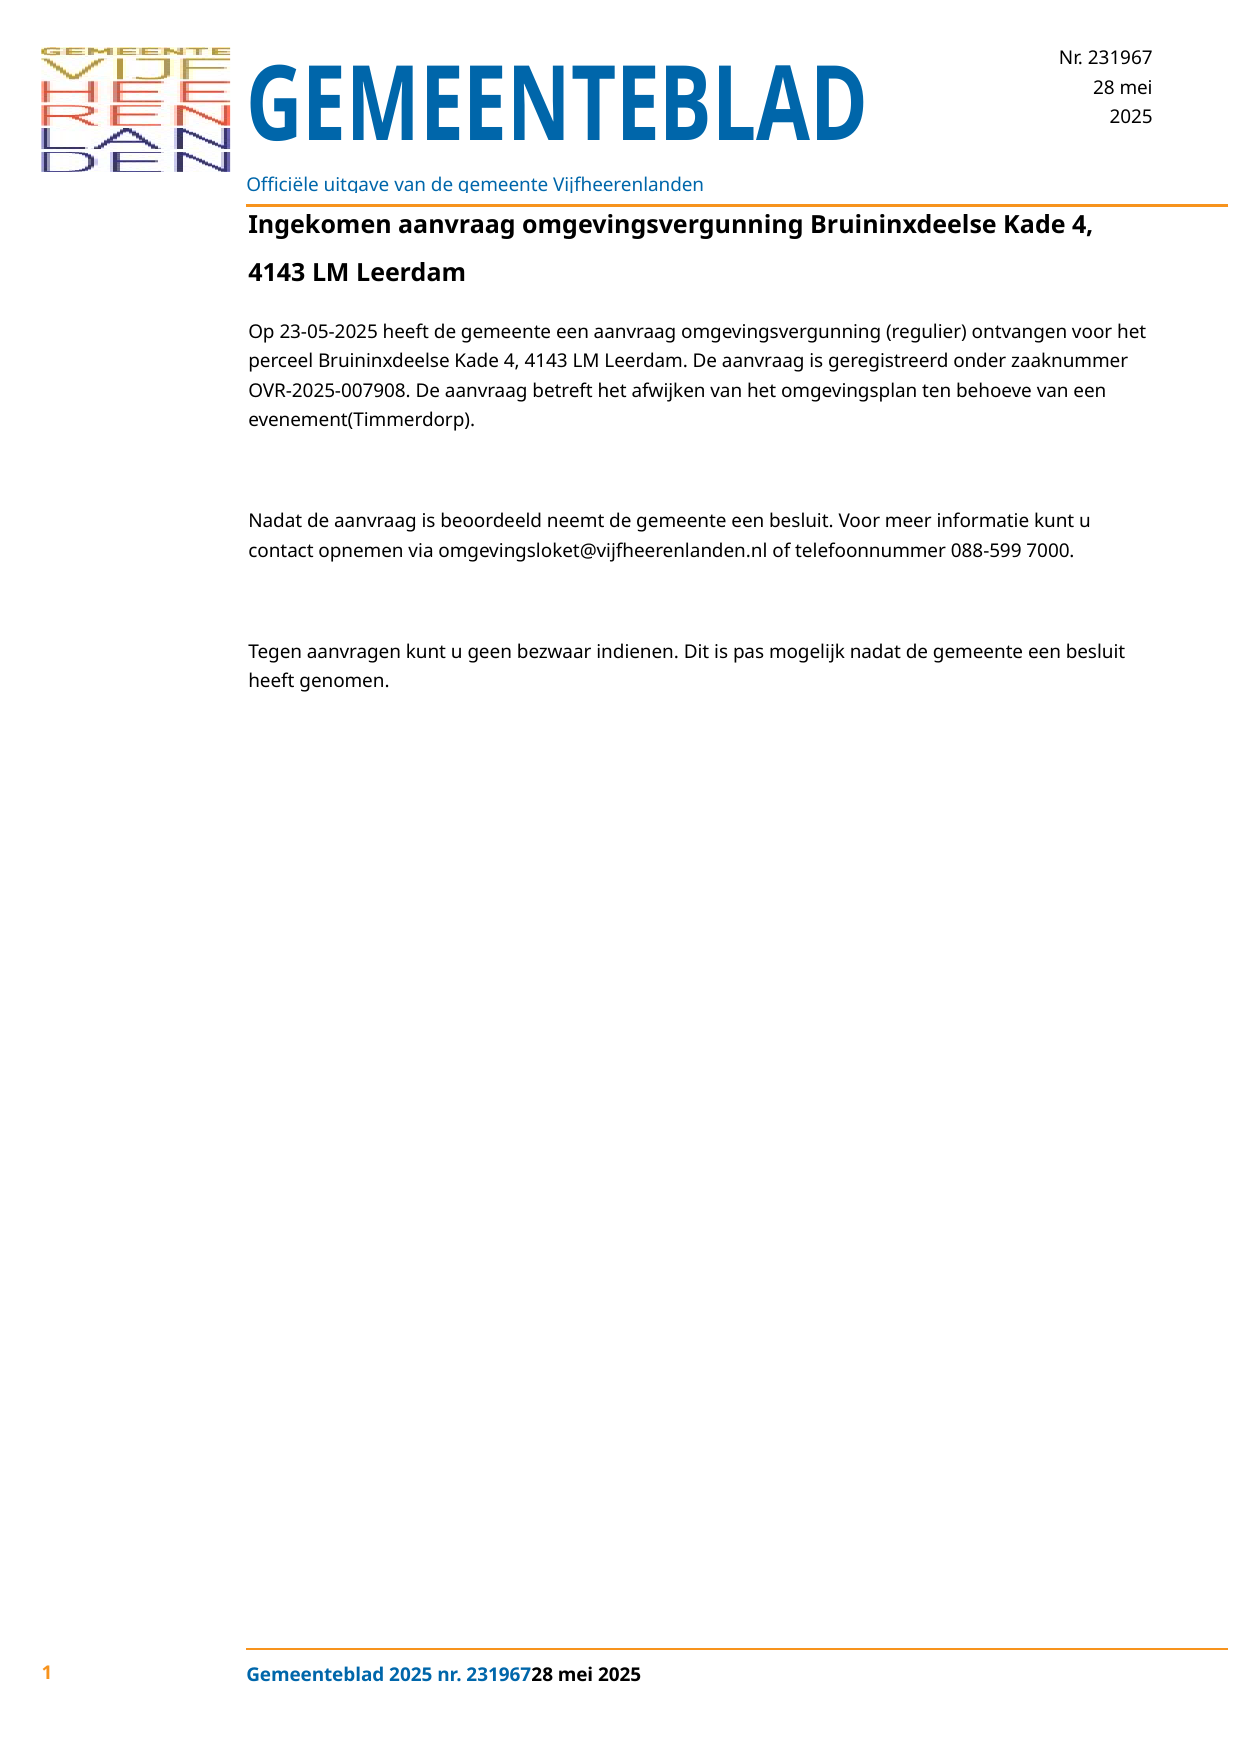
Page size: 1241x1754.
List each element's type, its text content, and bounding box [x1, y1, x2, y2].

text Nadat de aanvraag is beoordeeld neemt de gemeente een besluit. Voor meer informatie kunt u contact opnemen via omgevingsloket@vijfheerenlanden.nl of telefoonnummer 088-599 7000. [248, 507, 1152, 563]
picture [41, 47, 231, 172]
text Op 23-05-2025 heeft de gemeente een aanvraag omgevingsvergunning (regulier) ontvangen voor het perceel Bruininxdeelse Kade 4, 4143 LM Leerdam. De aanvraag is geregistreerd onder zaaknummer OVR-2025-007908. De aanvraag betreft het afwijken van het omgevingsplan ten behoeve van een evenement(Timmerdorp). [248, 318, 1152, 432]
text Ingekomen aanvraag omgevingsvergunning Bruininxdeelse Kade 4, 4143 LM Leerdam [248, 207, 1152, 288]
text Tegen aanvragen kunt u geen bezwaar indienen. Dit is pas mogelijk nadat de gemeente een besluit heeft genomen. [248, 638, 1152, 693]
